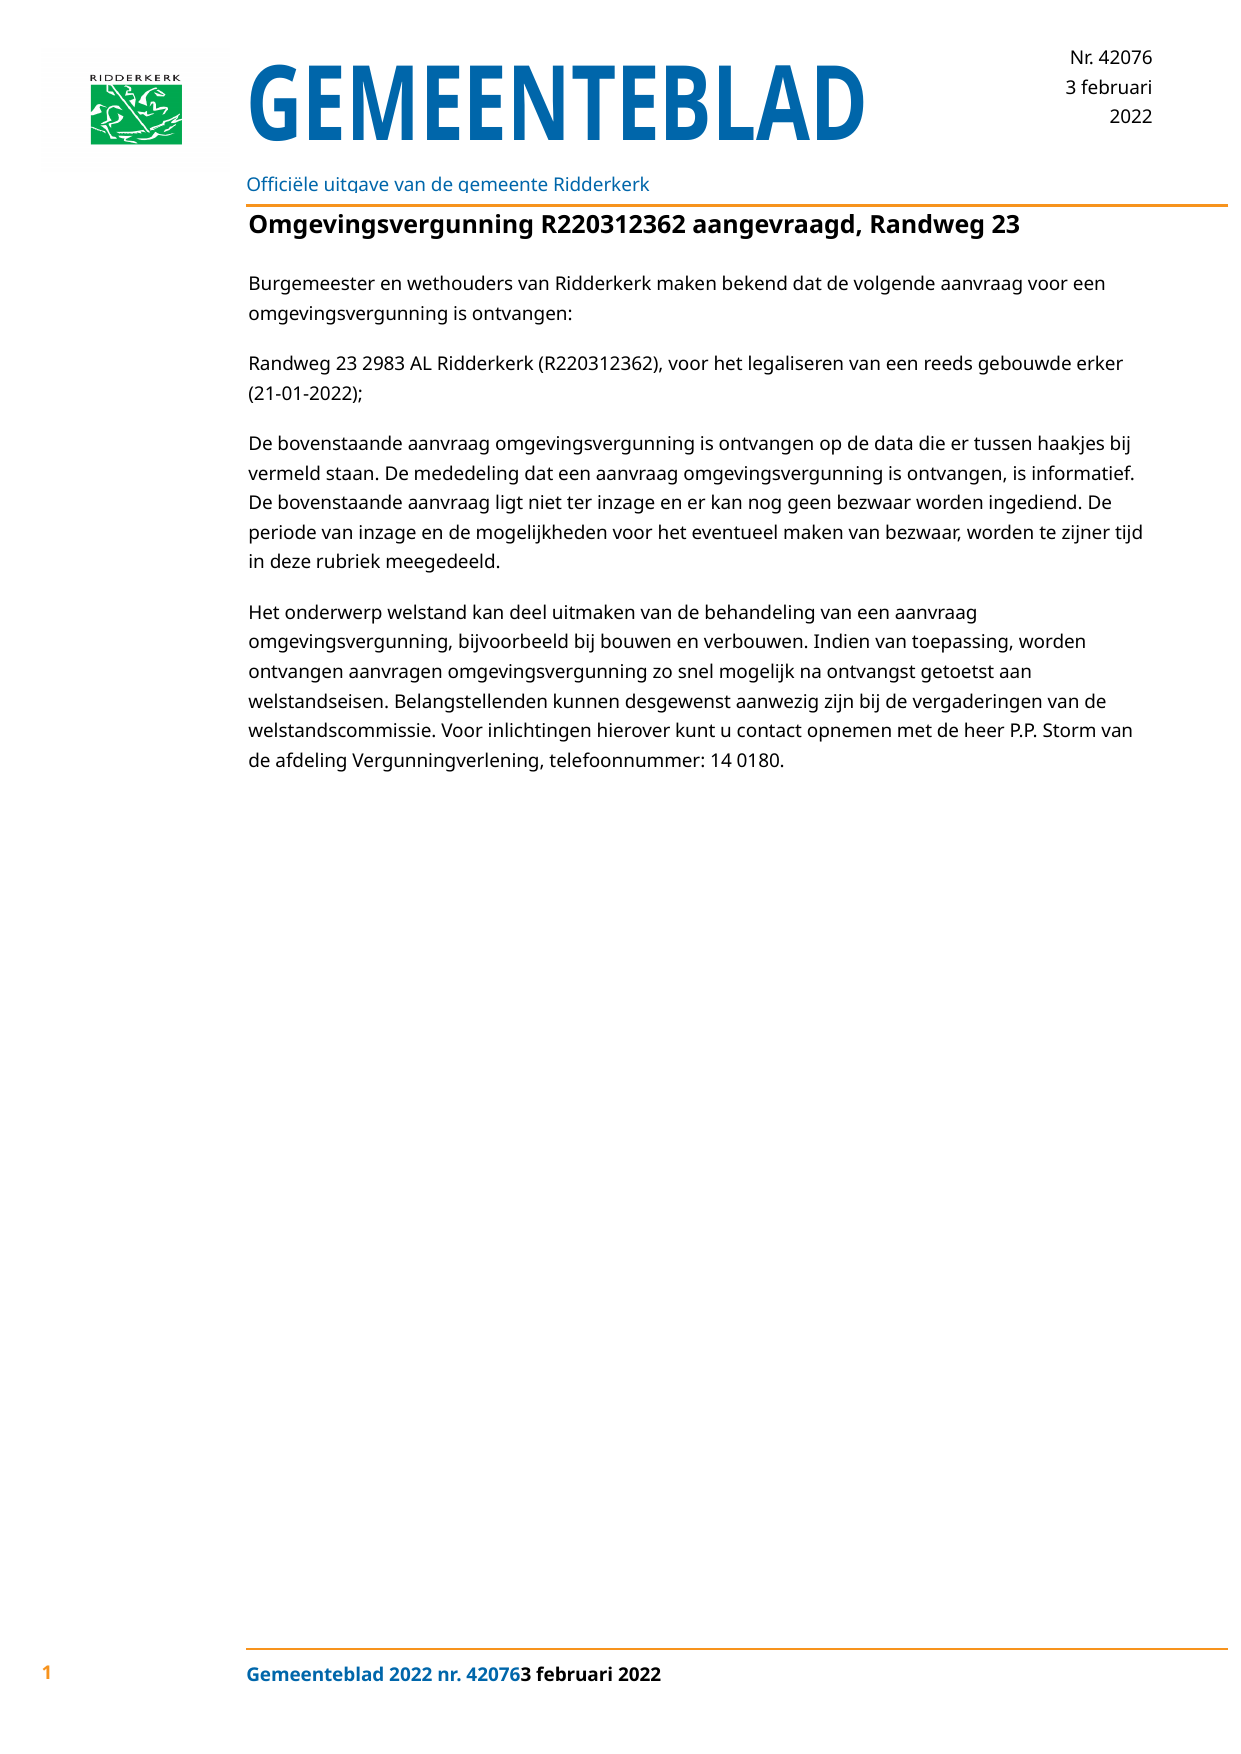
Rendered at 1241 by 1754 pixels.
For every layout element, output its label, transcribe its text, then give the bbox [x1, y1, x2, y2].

picture [41, 47, 231, 172]
text Het onderwerp welstand kan deel uitmaken van de behandeling van een aanvraag omgevingsvergunning, bijvoorbeeld bij bouwen en verbouwen. Indien van toepassing, worden ontvangen aanvragen omgevingsvergunning zo snel mogelijk na ontvangst getoetst aan welstandseisen. Belangstellenden kunnen desgewenst aanwezig zijn bij de vergaderingen van de welstandscommissie. Voor inlichtingen hierover kunt u contact opnemen met de heer P.P. Storm van de afdeling Vergunningverlening, telefoonnummer: 14 0180. [248, 599, 1152, 773]
text Omgevingsvergunning R220312362 aangevraagd, Randweg 23 [248, 207, 1152, 241]
text Burgemeester en wethouders van Ridderkerk maken bekend dat de volgende aanvraag voor een omgevingsvergunning is ontvangen: [248, 270, 1152, 326]
text Randweg 23 2983 AL Ridderkerk (R220312362), voor het legaliseren van een reeds gebouwde erker (21-01-2022); [248, 350, 1152, 406]
text De bovenstaande aanvraag omgevingsvergunning is ontvangen op de data die er tussen haakjes bij vermeld staan. De mededeling dat een aanvraag omgevingsvergunning is ontvangen, is informatief. De bovenstaande aanvraag ligt niet ter inzage en er kan nog geen bezwaar worden ingediend. De periode van inzage en de mogelijkheden voor het eventueel maken van bezwaar, worden te zijner tijd in deze rubriek meegedeeld. [248, 430, 1152, 574]
